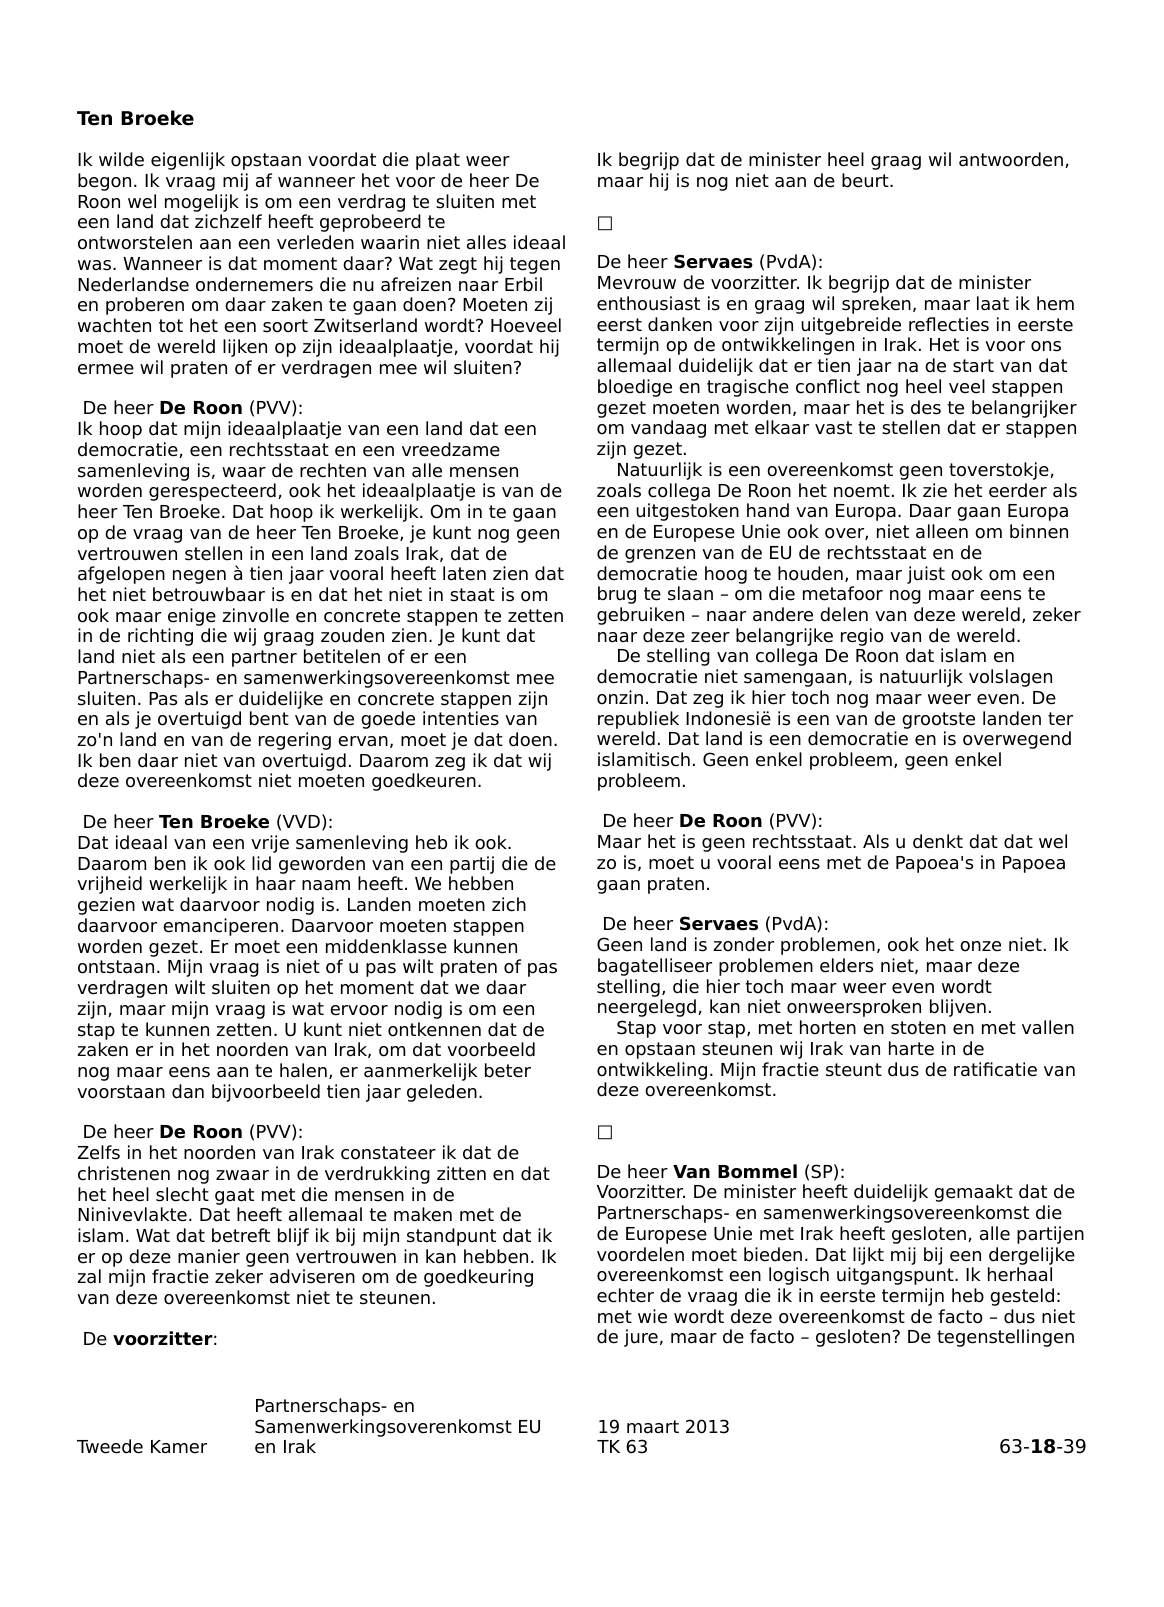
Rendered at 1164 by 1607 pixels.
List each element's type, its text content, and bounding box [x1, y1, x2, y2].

text De heer Van Bommel (SP): [596, 1162, 1087, 1182]
text Voorzitter. De minister heeft duidelijk gemaakt dat de Partnerschaps- en samenwerkingsovereenkomst die de Europese Unie met Irak heeft gesloten, alle partijen voordelen moet bieden. Dat lijkt mij bij een dergelijke overeenkomst een logisch uitgangspunt. Ik herhaal echter de vraag die ik in eerste termijn heb gesteld: met wie wordt deze overeenkomst de facto – dus niet de jure, maar de facto – gesloten? De tegenstellingen [596, 1182, 1087, 1348]
text Stap voor stap, met horten en stoten en met vallen en opstaan steunen wij Irak van harte in de ontwikkeling. Mijn fractie steunt dus de ratificatie van deze overeenkomst. [596, 1018, 1087, 1101]
text De stelling van collega De Roon dat islam en democratie niet samengaan, is natuurlijk volslagen onzin. Dat zeg ik hier toch nog maar weer even. De republiek Indonesië is een van de grootste landen ter wereld. Dat land is een democratie en is overwegend islamitisch. Geen enkel probleem, geen enkel probleem. [596, 646, 1087, 791]
text De heer De Roon (PVV): [77, 398, 567, 419]
text Geen land is zonder problemen, ook het onze niet. Ik bagatelliseer problemen elders niet, maar deze stelling, die hier toch maar weer even wordt neergelegd, kan niet onweersproken blijven. [596, 935, 1087, 1018]
text □ [596, 212, 1087, 232]
text Ik begrijp dat de minister heel graag wil antwoorden, maar hij is nog niet aan de beurt. [596, 150, 1087, 192]
text De heer De Roon (PVV): [77, 1122, 567, 1143]
text Natuurlijk is een overeenkomst geen toverstokje, zoals collega De Roon het noemt. Ik zie het eerder als een uitgestoken hand van Europa. Daar gaan Europa en de Europese Unie ook over, niet alleen om binnen de grenzen van de EU de rechtsstaat en de democratie hoog te houden, maar juist ook om een brug te slaan – om die metafoor nog maar eens te gebruiken – naar andere delen van deze wereld, zeker naar deze zeer belangrijke regio van de wereld. [596, 460, 1087, 646]
text Ik hoop dat mijn ideaalplaatje van een land dat een democratie, een rechtsstaat en een vreedzame samenleving is, waar de rechten van alle mensen worden gerespecteerd, ook het ideaalplaatje is van de heer Ten Broeke. Dat hoop ik werkelijk. Om in te gaan op de vraag van de heer Ten Broeke, je kunt nog geen vertrouwen stellen in een land zoals Irak, dat de afgelopen negen à tien jaar vooral heeft laten zien dat het niet betrouwbaar is en dat het niet in staat is om ook maar enige zinvolle en concrete stappen te zetten in de richting die wij graag zouden zien. Je kunt dat land niet als een partner betitelen of er een Partnerschaps- en samenwerkingsovereenkomst mee sluiten. Pas als er duidelijke en concrete stappen zijn en als je overtuigd bent van de goede intenties van zo'n land en van de regering ervan, moet je dat doen. Ik ben daar niet van overtuigd. Daarom zeg ik dat wij deze overeenkomst niet moeten goedkeuren. [77, 419, 567, 792]
text Zelfs in het noorden van Irak constateer ik dat de christenen nog zwaar in de verdrukking zitten en dat het heel slecht gaat met die mensen in de Ninivevlakte. Dat heeft allemaal te maken met de islam. Wat dat betreft blijf ik bij mijn standpunt dat ik er op deze manier geen vertrouwen in kan hebben. Ik zal mijn fractie zeker adviseren om de goedkeuring van deze overeenkomst niet te steunen. [77, 1143, 567, 1309]
text Dat ideaal van een vrije samenleving heb ik ook. Daarom ben ik ook lid geworden van een partij die de vrijheid werkelijk in haar naam heeft. We hebben gezien wat daarvoor nodig is. Landen moeten zich daarvoor emanciperen. Daarvoor moeten stappen worden gezet. Er moet een middenklasse kunnen ontstaan. Mijn vraag is niet of u pas wilt praten of pas verdragen wilt sluiten op het moment dat we daar zijn, maar mijn vraag is wat ervoor nodig is om een stap te kunnen zetten. U kunt niet ontkennen dat de zaken er in het noorden van Irak, om dat voorbeeld nog maar eens aan te halen, er aanmerkelijk beter voorstaan dan bijvoorbeeld tien jaar geleden. [77, 833, 567, 1102]
text □ [596, 1121, 1087, 1142]
text De heer De Roon (PVV): [596, 811, 1087, 832]
text De heer Ten Broeke (VVD): [77, 812, 567, 833]
text De heer Servaes (PvdA): [596, 914, 1087, 935]
text De heer Servaes (PvdA): [596, 252, 1087, 273]
text Maar het is geen rechtsstaat. Als u denkt dat dat wel zo is, moet u vooral eens met de Papoea's in Papoea gaan praten. [596, 832, 1087, 894]
text De voorzitter: [77, 1329, 567, 1349]
text Mevrouw de voorzitter. Ik begrijp dat de minister enthousiast is en graag wil spreken, maar laat ik hem eerst danken voor zijn uitgebreide reflecties in eerste termijn op de ontwikkelingen in Irak. Het is voor ons allemaal duidelijk dat er tien jaar na de start van dat bloedige en tragische conflict nog heel veel stappen gezet moeten worden, maar het is des te belangrijker om vandaag met elkaar vast te stellen dat er stappen zijn gezet. [596, 273, 1087, 460]
text Ik wilde eigenlijk opstaan voordat die plaat weer begon. Ik vraag mij af wanneer het voor de heer De Roon wel mogelijk is om een verdrag te sluiten met een land dat zichzelf heeft geprobeerd te ontworstelen aan een verleden waarin niet alles ideaal was. Wanneer is dat moment daar? Wat zegt hij tegen Nederlandse ondernemers die nu afreizen naar Erbil en proberen om daar zaken te gaan doen? Moeten zij wachten tot het een soort Zwitserland wordt? Hoeveel moet de wereld lijken op zijn ideaalplaatje, voordat hij ermee wil praten of er verdragen mee wil sluiten? [77, 150, 567, 378]
